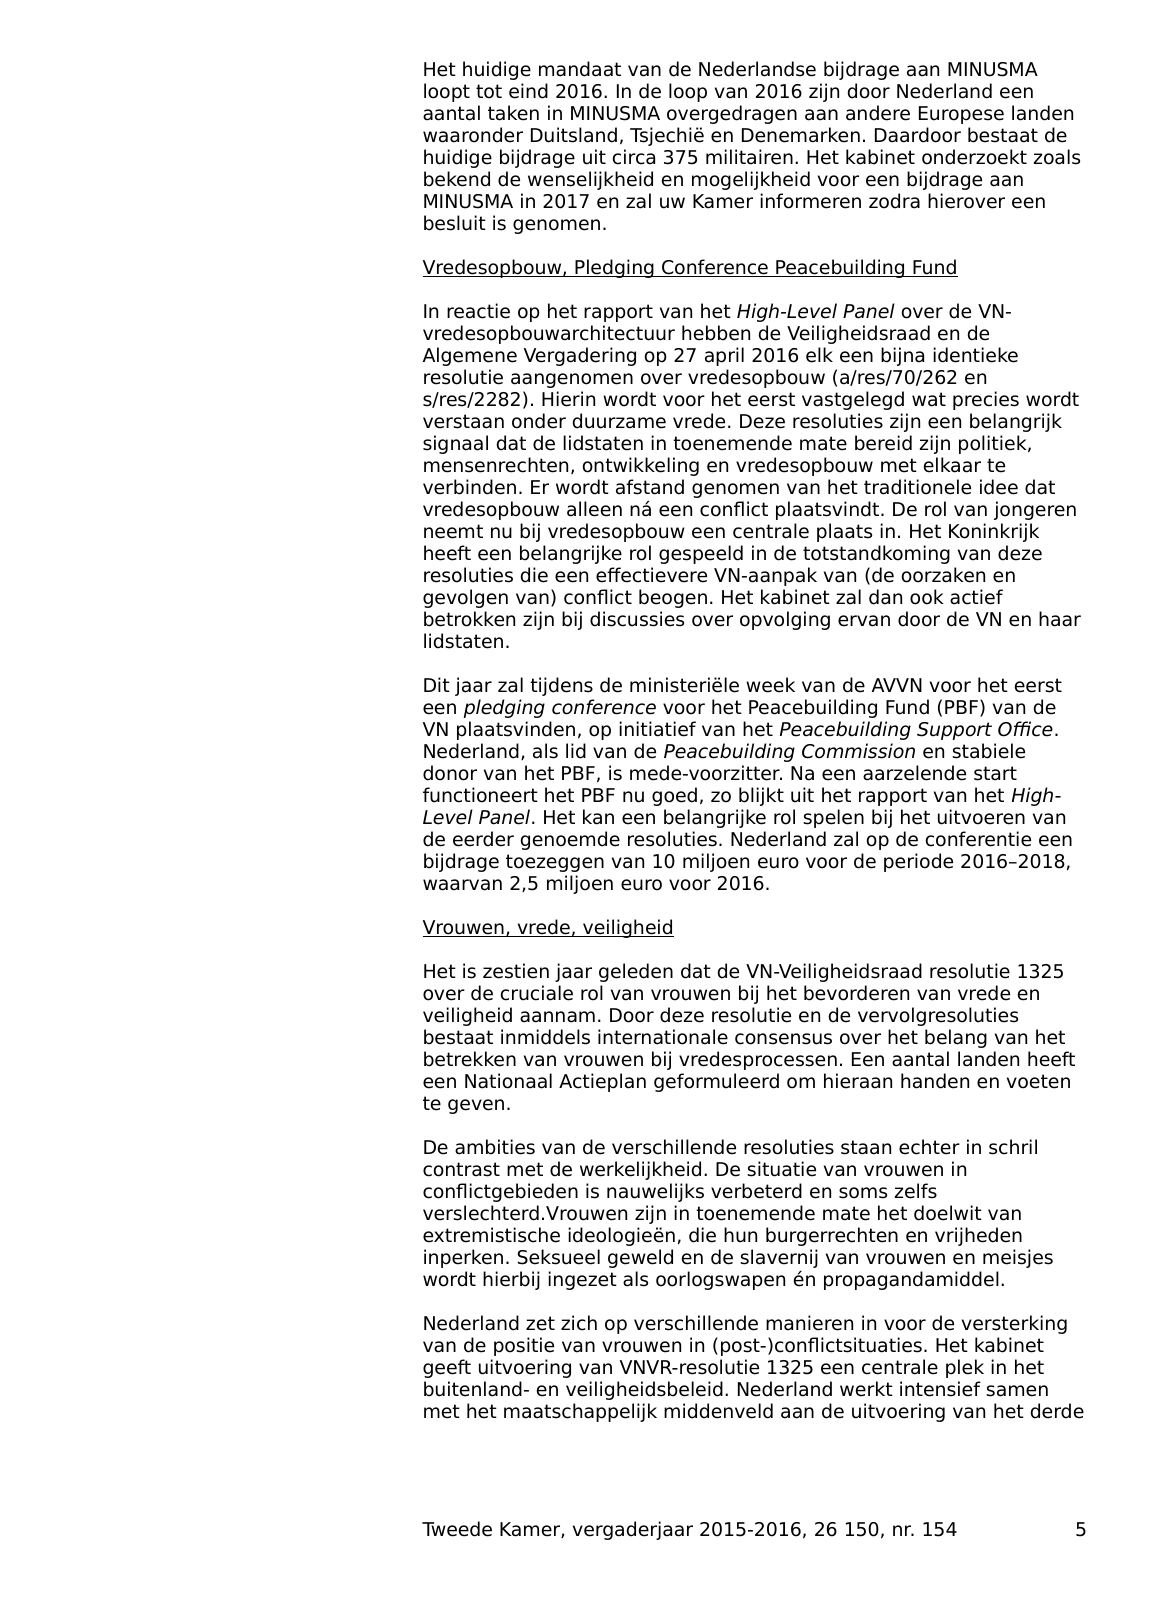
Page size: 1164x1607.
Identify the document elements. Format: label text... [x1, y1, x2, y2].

text Dit jaar zal tijdens de ministeriële week van de AVVN voor het eerst een pledging conference voor het Peacebuilding Fund (PBF) van de VN plaatsvinden, op initiatief van het Peacebuilding Support Office. Nederland, als lid van de Peacebuilding Commission en stabiele donor van het PBF, is mede-voorzitter. Na een aarzelende start functioneert het PBF nu goed, zo blijkt uit het rapport van het High-Level Panel. Het kan een belangrijke rol spelen bij het uitvoeren van de eerder genoemde resoluties. Nederland zal op de conferentie een bijdrage toezeggen van 10 miljoen euro voor de periode 2016–2018, waarvan 2,5 miljoen euro voor 2016. [422, 675, 1087, 895]
subtitle Vrouwen, vrede, veiligheid [422, 917, 1087, 939]
text Het huidige mandaat van de Nederlandse bijdrage aan MINUSMA loopt tot eind 2016. In de loop van 2016 zijn door Nederland een aantal taken in MINUSMA overgedragen aan andere Europese landen waaronder Duitsland, Tsjechië en Denemarken. Daardoor bestaat de huidige bijdrage uit circa 375 militairen. Het kabinet onderzoekt zoals bekend de wenselijkheid en mogelijkheid voor een bijdrage aan MINUSMA in 2017 en zal uw Kamer informeren zodra hierover een besluit is genomen. [422, 59, 1087, 235]
subtitle Vredesopbouw, Pledging Conference Peacebuilding Fund [422, 257, 1087, 279]
text In reactie op het rapport van het High-Level Panel over de VN-vredesopbouwarchitectuur hebben de Veiligheidsraad en de Algemene Vergadering op 27 april 2016 elk een bijna identieke resolutie aangenomen over vredesopbouw (a/res/70/262 en s/res/2282). Hierin wordt voor het eerst vastgelegd wat precies wordt verstaan onder duurzame vrede. Deze resoluties zijn een belangrijk signaal dat de lidstaten in toenemende mate bereid zijn politiek, mensenrechten, ontwikkeling en vredesopbouw met elkaar te verbinden. Er wordt afstand genomen van het traditionele idee dat vredesopbouw alleen ná een conflict plaatsvindt. De rol van jongeren neemt nu bij vredesopbouw een centrale plaats in. Het Koninkrijk heeft een belangrijke rol gespeeld in de totstandkoming van deze resoluties die een effectievere VN-aanpak van (de oorzaken en gevolgen van) conflict beogen. Het kabinet zal dan ook actief betrokken zijn bij discussies over opvolging ervan door de VN en haar lidstaten. [422, 301, 1087, 653]
text Nederland zet zich op verschillende manieren in voor de versterking van de positie van vrouwen in (post-)conflictsituaties. Het kabinet geeft uitvoering van VNVR-resolutie 1325 een centrale plek in het buitenland- en veiligheidsbeleid. Nederland werkt intensief samen met het maatschappelijk middenveld aan de uitvoering van het derde [422, 1313, 1087, 1423]
text De ambities van de verschillende resoluties staan echter in schril contrast met de werkelijkheid. De situatie van vrouwen in conflictgebieden is nauwelijks verbeterd en soms zelfs verslechterd.Vrouwen zijn in toenemende mate het doelwit van extremistische ideologieën, die hun burgerrechten en vrijheden inperken. Seksueel geweld en de slavernij van vrouwen en meisjes wordt hierbij ingezet als oorlogswapen én propagandamiddel. [422, 1137, 1087, 1291]
text Het is zestien jaar geleden dat de VN-Veiligheidsraad resolutie 1325 over de cruciale rol van vrouwen bij het bevorderen van vrede en veiligheid aannam. Door deze resolutie en de vervolgresoluties bestaat inmiddels internationale consensus over het belang van het betrekken van vrouwen bij vredesprocessen. Een aantal landen heeft een Nationaal Actieplan geformuleerd om hieraan handen en voeten te geven. [422, 961, 1087, 1115]
